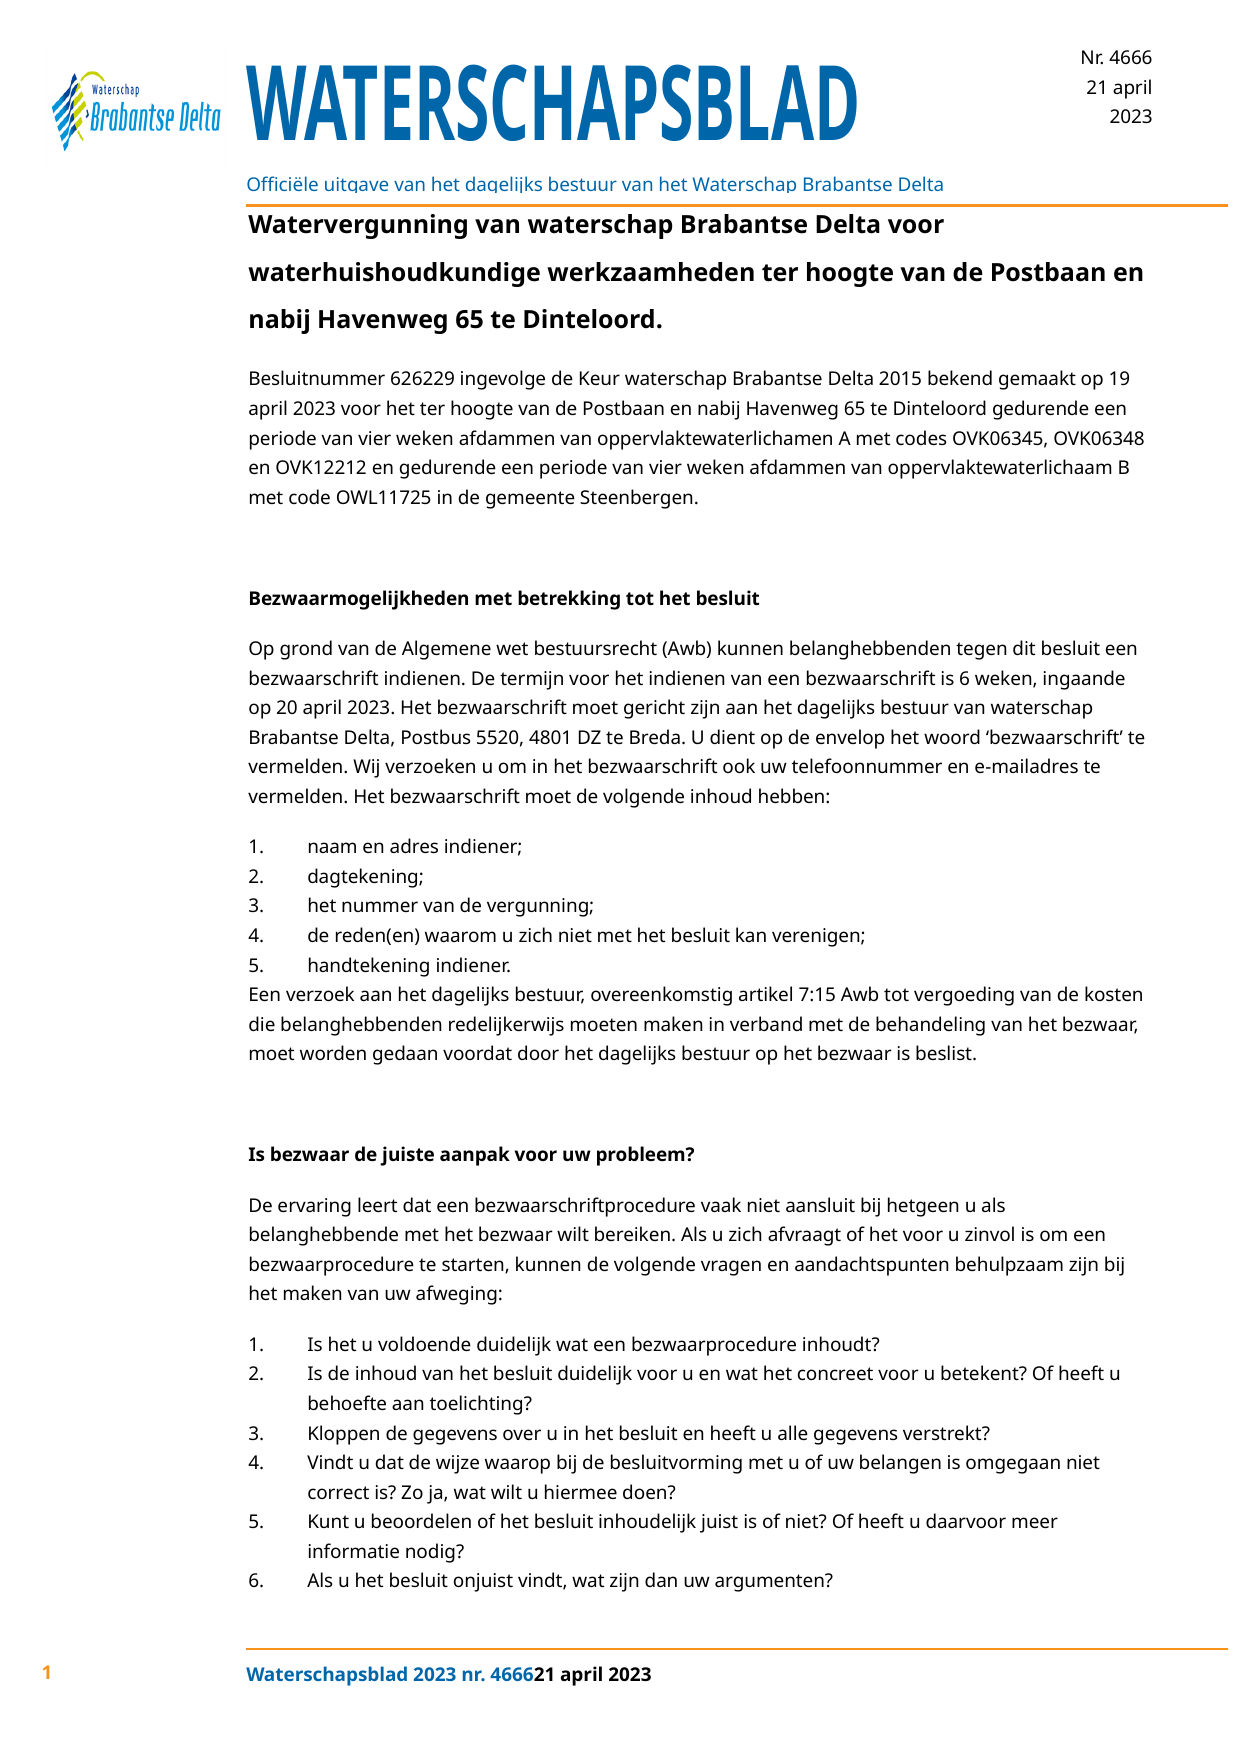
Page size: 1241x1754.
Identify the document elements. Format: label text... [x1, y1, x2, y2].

list Kloppen de gegevens over u in het besluit en heeft u alle gegevens verstrekt? [248, 1420, 1152, 1445]
list Als u het besluit onjuist vindt, wat zijn dan uw argumenten? [248, 1568, 1152, 1593]
text De ervaring leert dat een bezwaarschriftprocedure vaak niet aansluit bij hetgeen u als belanghebbende met het bezwaar wilt bereiken. Als u zich afvraagt of het voor u zinvol is om een bezwaarprocedure te starten, kunnen de volgende vragen en aandachtspunten behulpzaam zijn bij het maken van uw afweging: [248, 1192, 1152, 1306]
text Besluitnummer 626229 ingevolge de Keur waterschap Brabantse Delta 2015 bekend gemaakt op 19 april 2023 voor het ter hoogte van de Postbaan en nabij Havenweg 65 te Dinteloord gedurende een periode van vier weken afdammen van oppervlaktewaterlichamen A met codes OVK06345, OVK06348 en OVK12212 en gedurende een periode van vier weken afdammen van oppervlaktewaterlichaam B met code OWL11725 in de gemeente Steenbergen. [248, 366, 1152, 509]
picture [41, 47, 231, 172]
list dagtekening; [248, 863, 1152, 889]
text Is bezwaar de juiste aanpak voor uw probleem? [248, 1141, 1152, 1167]
list Kunt u beoordelen of het besluit inhoudelijk juist is of niet? Of heeft u daarvoor meer informatie nodig? [248, 1508, 1152, 1564]
text Bezwaarmogelijkheden met betrekking tot het besluit [248, 585, 1152, 610]
list handtekening indiener. [248, 952, 1152, 977]
text Watervergunning van waterschap Brabantse Delta voor waterhuishoudkundige werkzaamheden ter hoogte van de Postbaan en nabij Havenweg 65 te Dinteloord. [248, 207, 1152, 336]
list Is de inhoud van het besluit duidelijk voor u en wat het concreet voor u betekent? Of heeft u behoefte aan toelichting? [248, 1361, 1152, 1416]
list de reden(en) waarom u zich niet met het besluit kan verenigen; [248, 922, 1152, 948]
text Een verzoek aan het dagelijks bestuur, overeenkomstig artikel 7:15 Awb tot vergoeding van de kosten die belanghebbenden redelijkerwijs moeten maken in verband met de behandeling van het bezwaar, moet worden gedaan voordat door het dagelijks bestuur op het bezwaar is beslist. [248, 981, 1152, 1066]
list naam en adres indiener; [248, 833, 1152, 859]
list het nummer van de vergunning; [248, 893, 1152, 918]
list Vindt u dat de wijze waarop bij de besluitvorming met u of uw belangen is omgegaan niet correct is? Zo ja, wat wilt u hiermee doen? [248, 1449, 1152, 1504]
text Op grond van de Algemene wet bestuursrecht (Awb) kunnen belanghebbenden tegen dit besluit een bezwaarschrift indienen. De termijn voor het indienen van een bezwaarschrift is 6 weken, ingaande op 20 april 2023. Het bezwaarschrift moet gericht zijn aan het dagelijks bestuur van waterschap Brabantse Delta, Postbus 5520, 4801 DZ te Breda. U dient op de envelop het woord ‘bezwaarschrift’ te vermelden. Wij verzoeken u om in het bezwaarschrift ook uw telefoonnummer en e‑mailadres te vermelden. Het bezwaarschrift moet de volgende inhoud hebben: [248, 635, 1152, 809]
list Is het u voldoende duidelijk wat een bezwaarprocedure inhoudt? [248, 1331, 1152, 1357]
